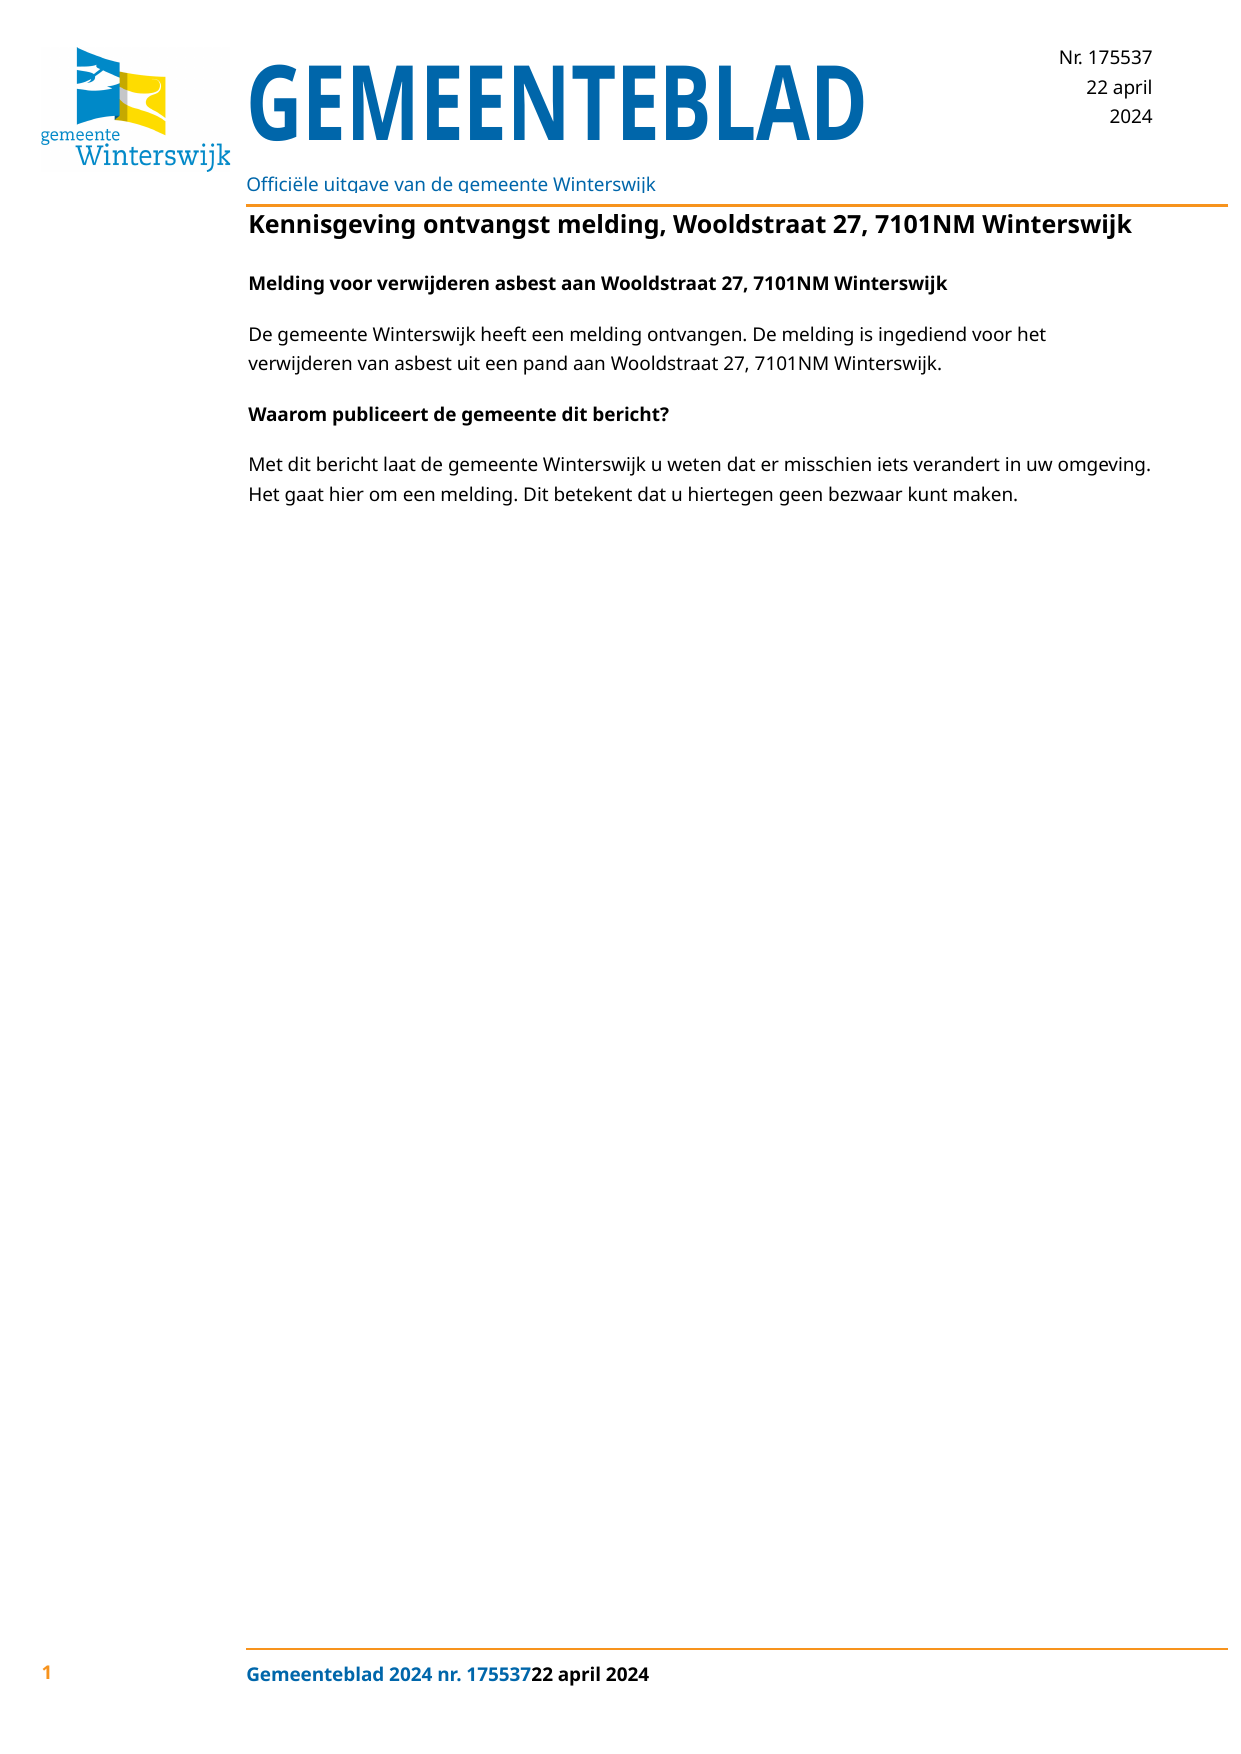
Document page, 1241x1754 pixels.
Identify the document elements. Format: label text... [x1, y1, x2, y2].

picture [225, 153, 231, 162]
text Waarom publiceert de gemeente dit bericht? [248, 401, 1152, 426]
text Kennisgeving ontvangst melding, Wooldstraat 27, 7101NM Winterswijk [248, 207, 1152, 241]
text Melding voor verwijderen asbest aan Wooldstraat 27, 7101NM Winterswijk [248, 270, 1152, 296]
text Met dit bericht laat de gemeente Winterswijk u weten dat er misschien iets verandert in uw omgeving. Het gaat hier om een melding. Dit betekent dat u hiertegen geen bezwaar kunt maken. [248, 451, 1152, 506]
text De gemeente Winterswijk heeft een melding ontvangen. De melding is ingediend voor het verwijderen van asbest uit een pand aan Wooldstraat 27, 7101NM Winterswijk. [248, 321, 1152, 376]
picture [41, 47, 231, 172]
